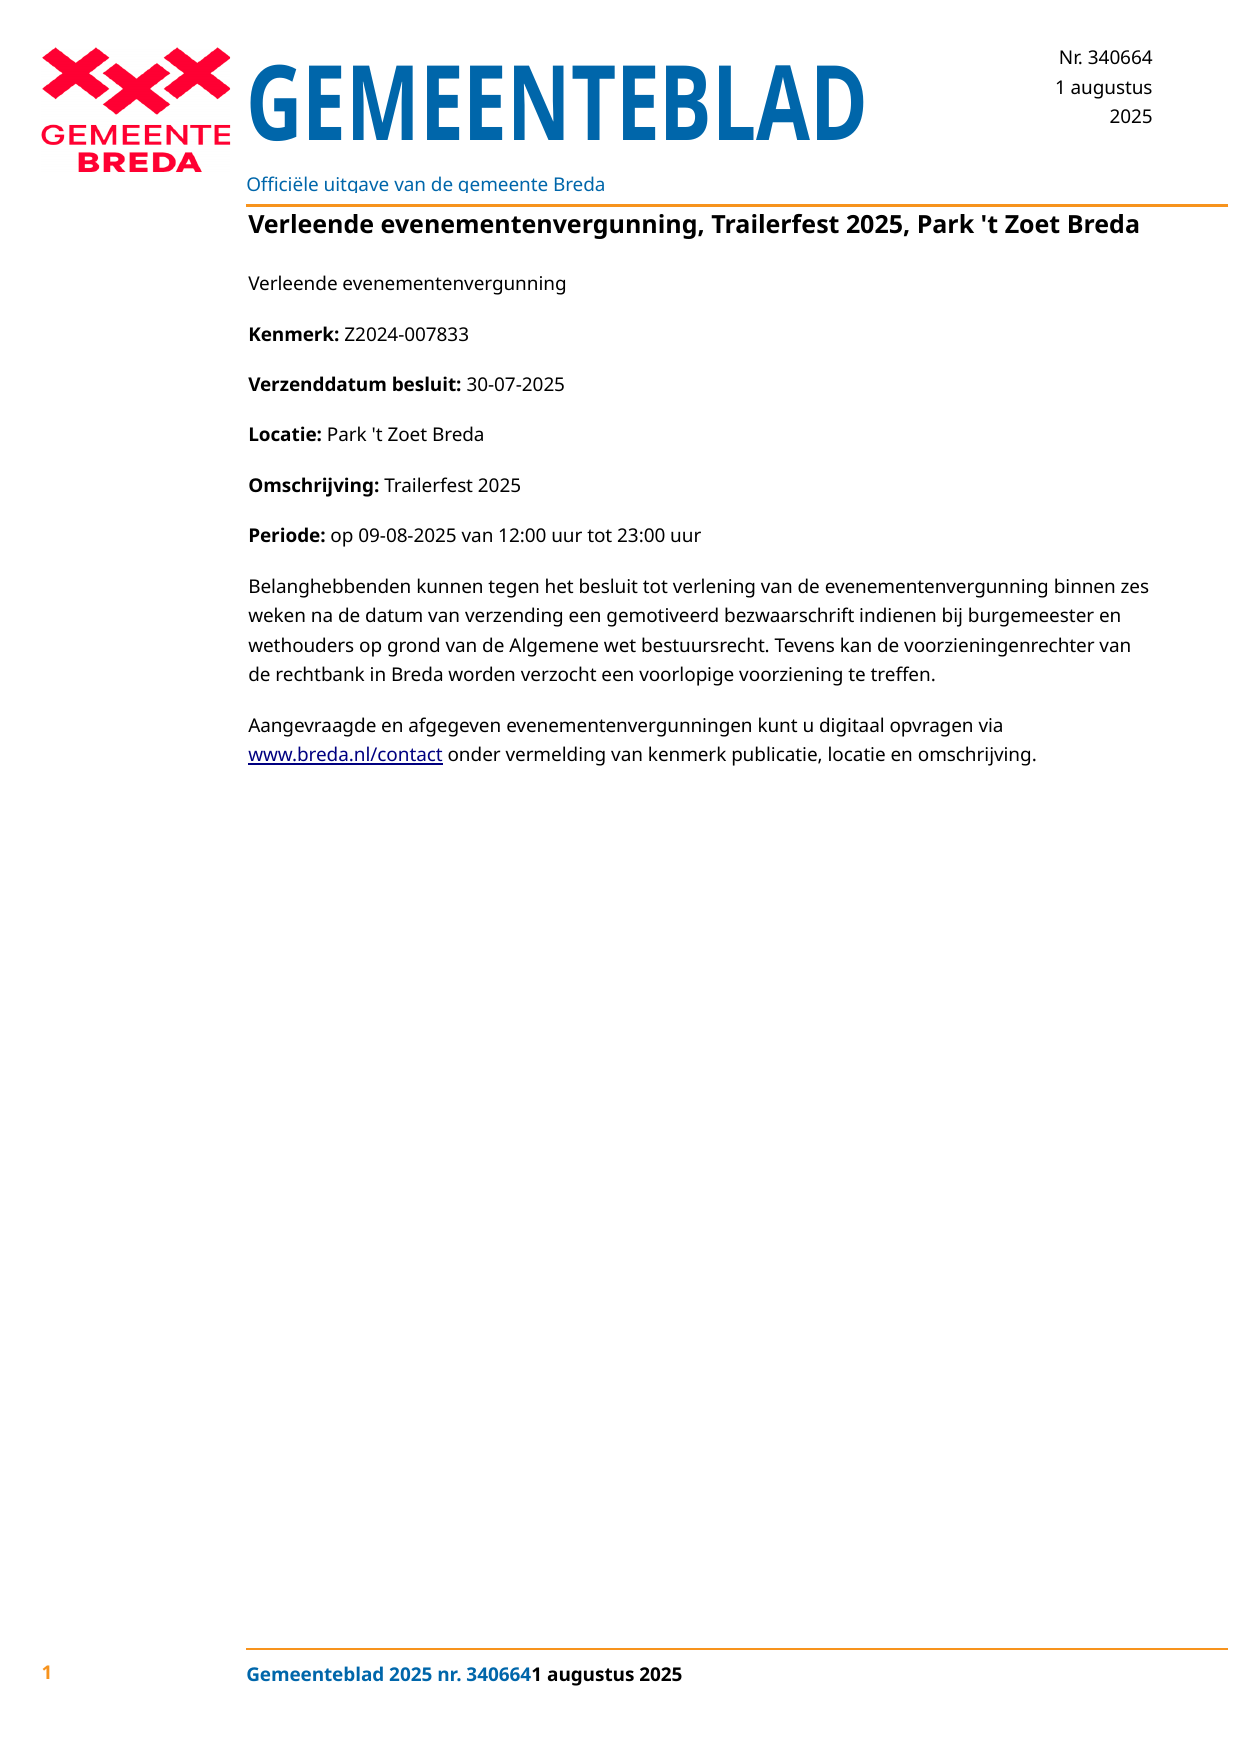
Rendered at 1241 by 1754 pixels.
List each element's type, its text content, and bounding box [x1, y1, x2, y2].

text Aangevraagde en afgegeven evenementenvergunningen kunt u digitaal opvragen via www.breda.nl/contact onder vermelding van kenmerk publicatie, locatie en omschrijving. [248, 712, 1152, 767]
text Verzenddatum besluit: 30-07-2025 [248, 371, 1152, 397]
text Belanghebbenden kunnen tegen het besluit tot verlening van de evenementenvergunning binnen zes weken na de datum van verzending een gemotiveerd bezwaarschrift indienen bij burgemeester en wethouders op grond van de Algemene wet bestuursrecht. Tevens kan de voorzieningenrechter van de rechtbank in Breda worden verzocht een voorlopige voorziening te treffen. [248, 573, 1152, 687]
picture [41, 47, 231, 172]
text Locatie: Park 't Zoet Breda [248, 422, 1152, 447]
text Verleende evenementenvergunning, Trailerfest 2025, Park 't Zoet Breda [248, 207, 1152, 241]
text Periode: op 09-08-2025 van 12:00 uur tot 23:00 uur [248, 522, 1152, 548]
text Verleende evenementenvergunning [248, 270, 1152, 296]
text Omschrijving: Trailerfest 2025 [248, 472, 1152, 498]
text Kenmerk: Z2024-007833 [248, 321, 1152, 346]
